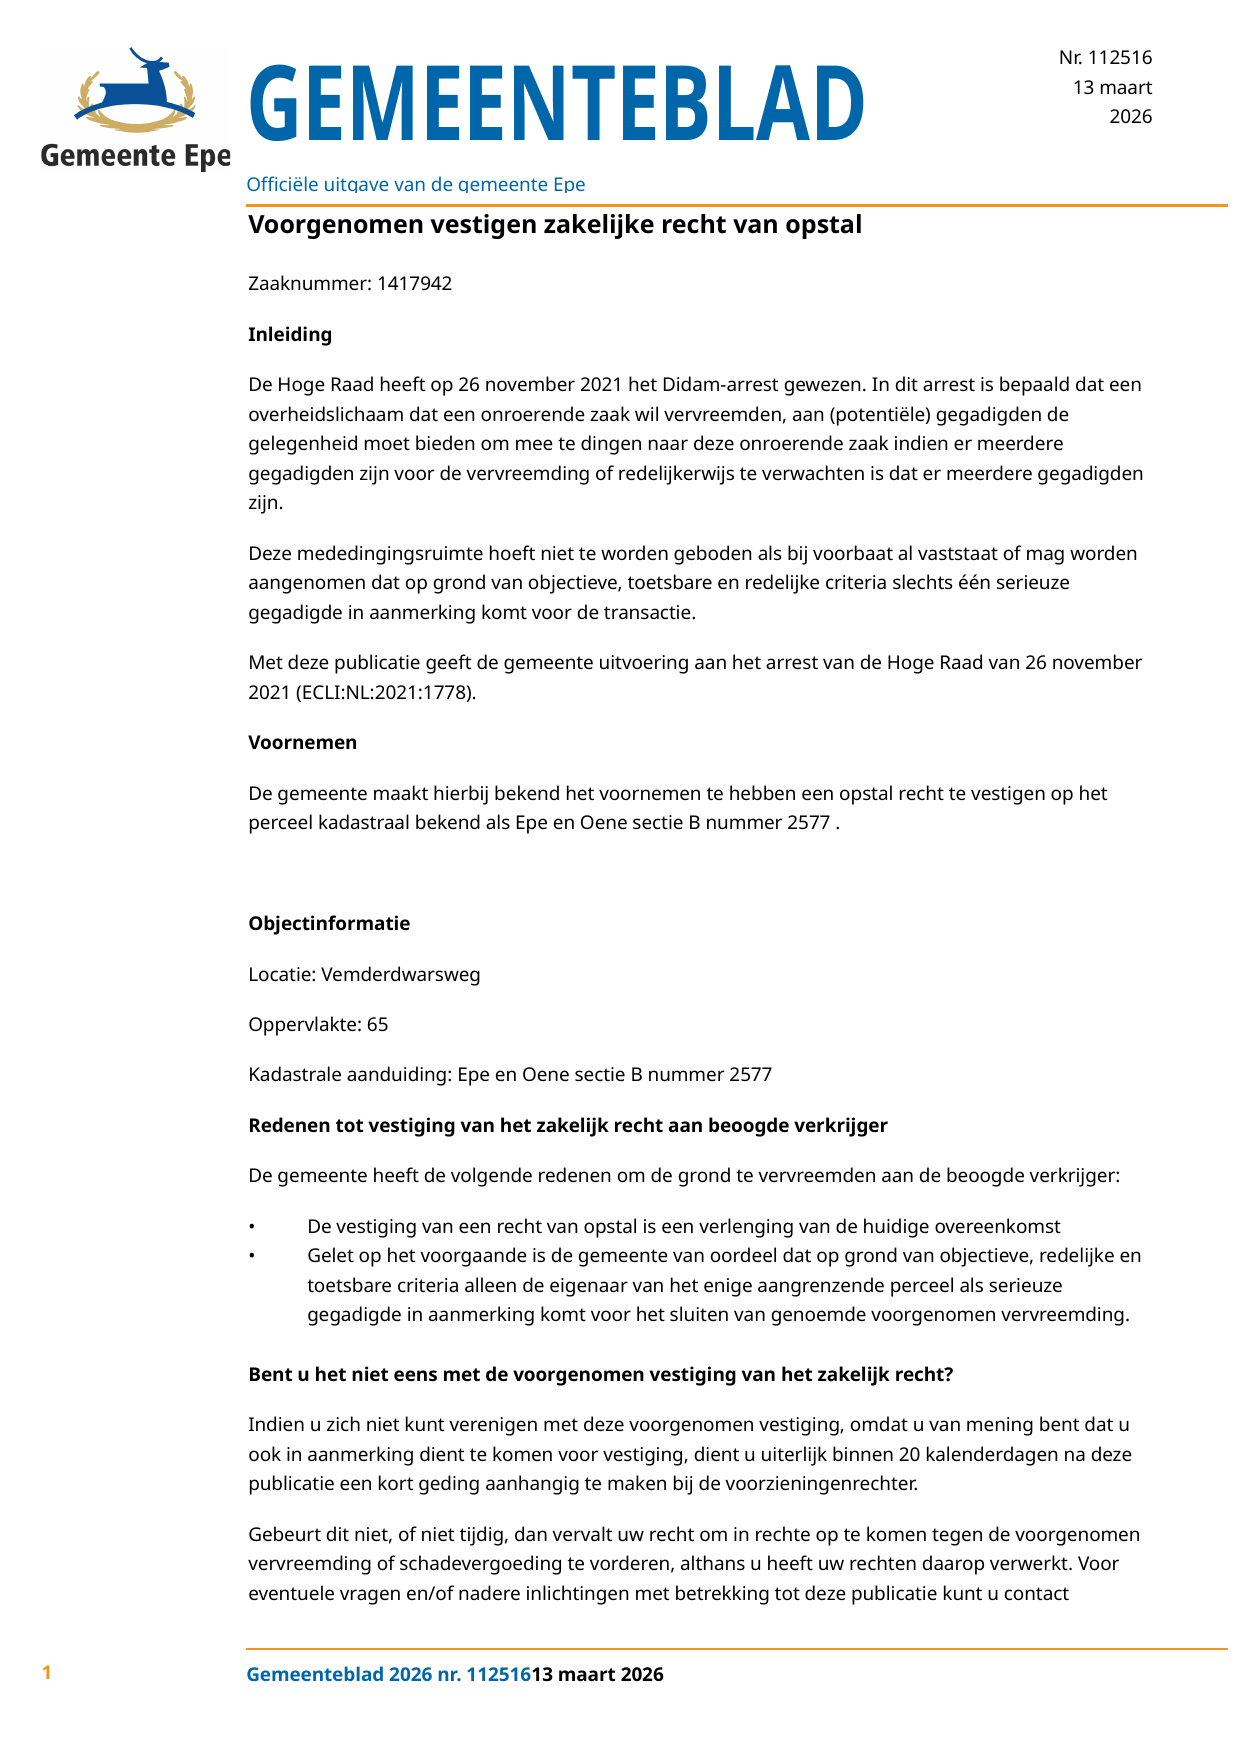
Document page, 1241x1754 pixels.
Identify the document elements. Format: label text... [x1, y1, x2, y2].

text Bent u het niet eens met de voorgenomen vestiging van het zakelijk recht? [248, 1361, 1152, 1386]
text Redenen tot vestiging van het zakelijk recht aan beoogde verkrijger [248, 1112, 1152, 1138]
text De Hoge Raad heeft op 26 november 2021 het Didam-arrest gewezen. In dit arrest is bepaald dat een overheidslichaam dat een onroerende zaak wil vervreemden, aan (potentiële) gegadigden de gelegenheid moet bieden om mee te dingen naar deze onroerende zaak indien er meerdere gegadigden zijn voor de vervreemding of redelijkerwijs te verwachten is dat er meerdere gegadigden zijn. [248, 371, 1152, 515]
text Gebeurt dit niet, of niet tijdig, dan vervalt uw recht om in rechte op te komen tegen de voorgenomen vervreemding of schadevergoeding te vorderen, althans u heeft uw rechten daarop verwerkt. Voor eventuele vragen en/of nadere inlichtingen met betrekking tot deze publicatie kunt u contact [248, 1521, 1152, 1606]
text Indien u zich niet kunt verenigen met deze voorgenomen vestiging, omdat u van mening bent dat u ook in aanmerking dient te komen voor vestiging, dient u uiterlijk binnen 20 kalenderdagen na deze publicatie een kort geding aanhangig te maken bij de voorzieningenrechter. [248, 1411, 1152, 1496]
list De vestiging van een recht van opstal is een verlenging van de huidige overeenkomst [248, 1213, 1152, 1238]
text De gemeente maakt hierbij bekend het voornemen te hebben een opstal recht te vestigen op het perceel kadastraal bekend als Epe en Oene sectie B nummer 2577 . [248, 780, 1152, 835]
list Gelet op het voorgaande is de gemeente van oordeel dat op grond van objectieve, redelijke en toetsbare criteria alleen de eigenaar van het enige aangrenzende perceel als serieuze gegadigde in aanmerking komt voor het sluiten van genoemde voorgenomen vervreemding. [248, 1242, 1152, 1327]
text Inleiding [248, 321, 1152, 346]
text Deze mededingingsruimte hoeft niet te worden geboden als bij voorbaat al vaststaat of mag worden aangenomen dat op grond van objectieve, toetsbare en redelijke criteria slechts één serieuze gegadigde in aanmerking komt voor de transactie. [248, 540, 1152, 625]
text Zaaknummer: 1417942 [248, 270, 1152, 296]
text Voorgenomen vestigen zakelijke recht van opstal [248, 207, 1152, 241]
picture [41, 47, 231, 172]
text Met deze publicatie geeft de gemeente uitvoering aan het arrest van de Hoge Raad van 26 november 2021 (ECLI:NL:2021:1778). [248, 649, 1152, 705]
text Voornemen [248, 729, 1152, 755]
text De gemeente heeft de volgende redenen om de grond te vervreemden aan de beoogde verkrijger: [248, 1162, 1152, 1188]
text Oppervlakte: 65 [248, 1011, 1152, 1037]
text Locatie: Vemderdwarsweg [248, 961, 1152, 986]
text Objectinformatie [248, 910, 1152, 936]
text Kadastrale aanduiding: Epe en Oene sectie B nummer 2577 [248, 1062, 1152, 1087]
